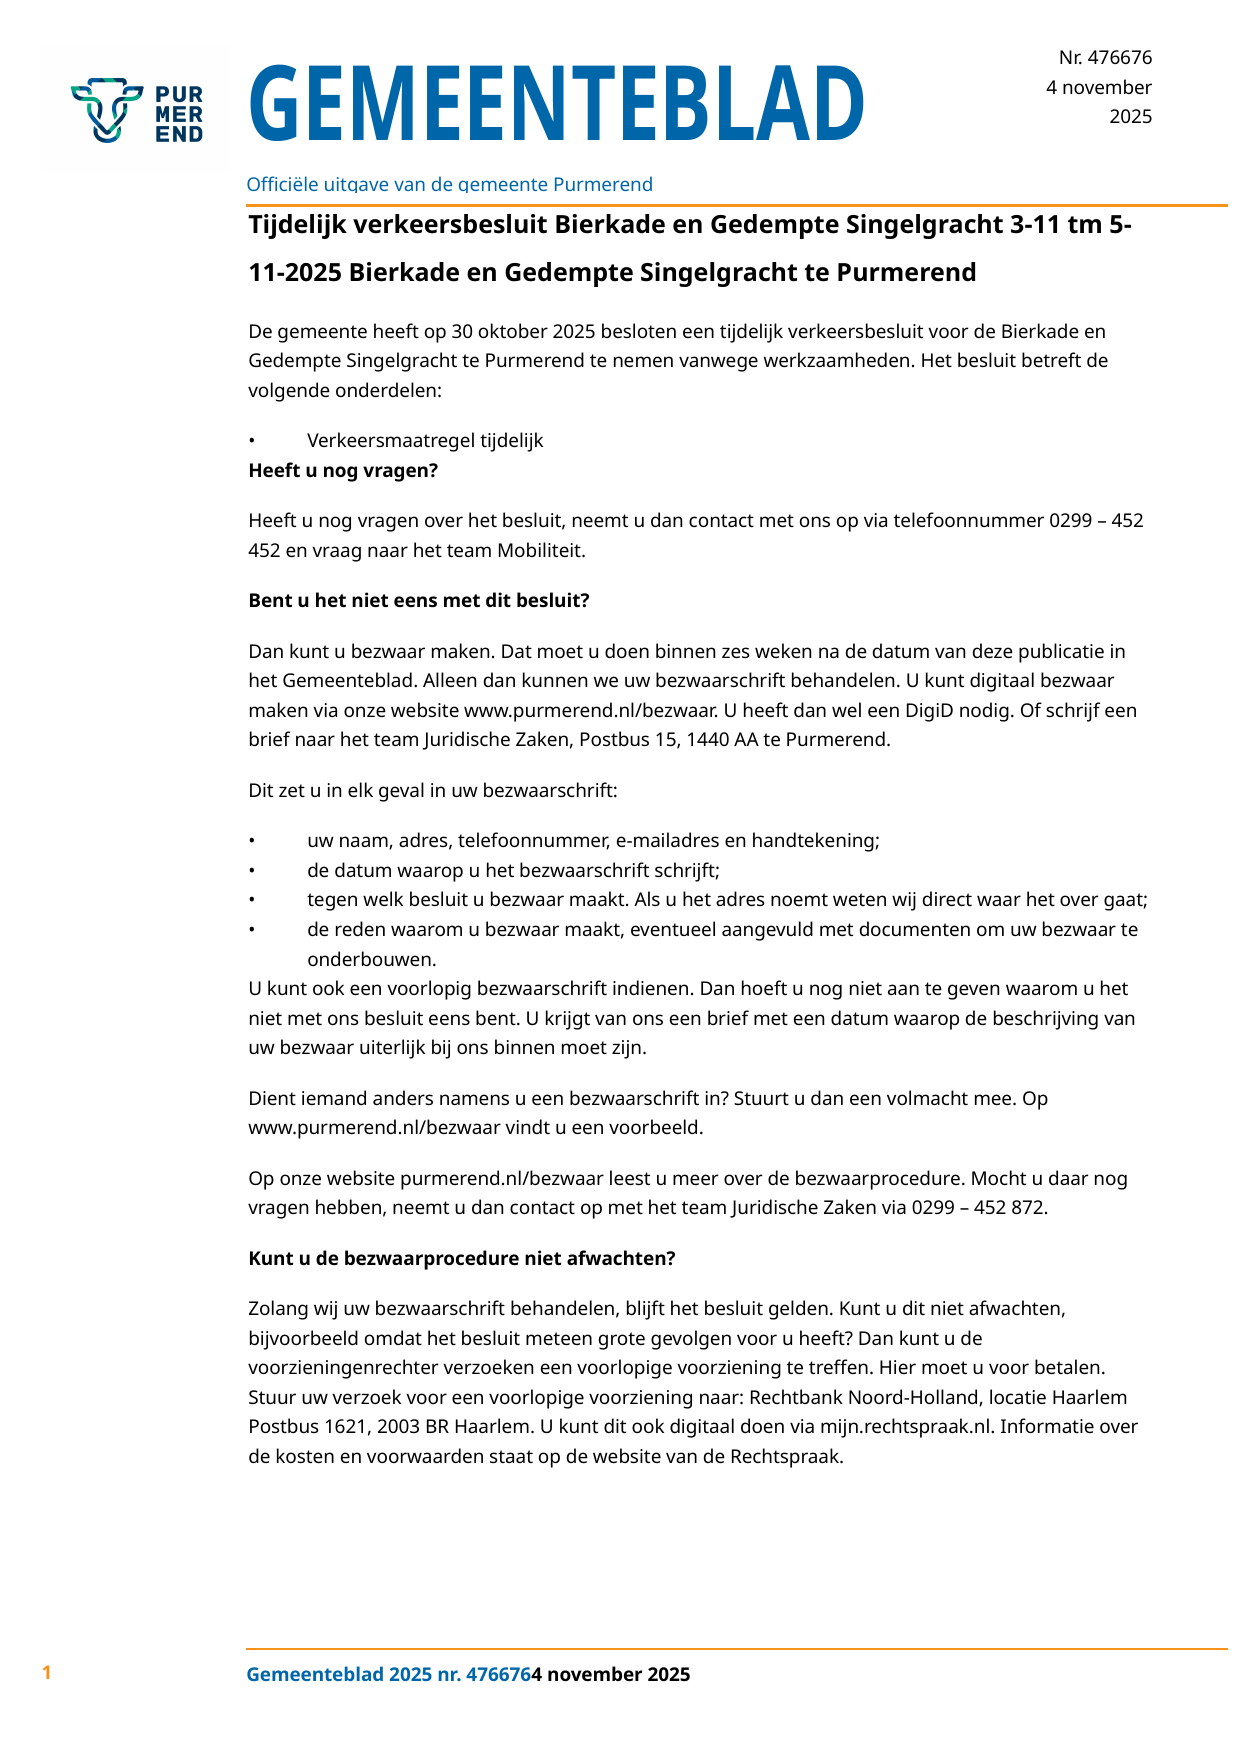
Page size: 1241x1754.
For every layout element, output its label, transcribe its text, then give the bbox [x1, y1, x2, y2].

text Heeft u nog vragen over het besluit, neemt u dan contact met ons op via telefoonnummer 0299 – 452 452 en vraag naar het team Mobiliteit. [248, 507, 1152, 563]
text Tijdelijk verkeersbesluit Bierkade en Gedempte Singelgracht 3-11 tm 5-11-2025 Bierkade en Gedempte Singelgracht te Purmerend [248, 207, 1152, 288]
text Kunt u de bezwaarprocedure niet afwachten? [248, 1245, 1152, 1271]
list Verkeersmaatregel tijdelijk [248, 427, 1152, 453]
text Dient iemand anders namens u een bezwaarschrift in? Stuurt u dan een volmacht mee. Op www.purmerend.nl/bezwaar vindt u een voorbeeld. [248, 1085, 1152, 1140]
text U kunt ook een voorlopig bezwaarschrift indienen. Dan hoeft u nog niet aan te geven waarom u het niet met ons besluit eens bent. U krijgt van ons een brief met een datum waarop de beschrijving van uw bezwaar uiterlijk bij ons binnen moet zijn. [248, 975, 1152, 1060]
picture [41, 47, 231, 172]
text Bent u het niet eens met dit besluit? [248, 587, 1152, 613]
text Dan kunt u bezwaar maken. Dat moet u doen binnen zes weken na de datum van deze publicatie in het Gemeenteblad. Alleen dan kunnen we uw bezwaarschrift behandelen. U kunt digitaal bezwaar maken via onze website www.purmerend.nl/bezwaar. U heeft dan wel een DigiD nodig. Of schrijf een brief naar het team Juridische Zaken, Postbus 15, 1440 AA te Purmerend. [248, 638, 1152, 752]
list de reden waarom u bezwaar maakt, eventueel aangevuld met documenten om uw bezwaar te onderbouwen. [248, 916, 1152, 972]
text Heeft u nog vragen? [248, 457, 1152, 483]
list tegen welk besluit u bezwaar maakt. Als u het adres noemt weten wij direct waar het over gaat; [248, 887, 1152, 912]
text Zolang wij uw bezwaarschrift behandelen, blijft het besluit gelden. Kunt u dit niet afwachten, bijvoorbeeld omdat het besluit meteen grote gevolgen voor u heeft? Dan kunt u de voorzieningenrechter verzoeken een voorlopige voorziening te treffen. Hier moet u voor betalen. Stuur uw verzoek voor een voorlopige voorziening naar: Rechtbank Noord-Holland, locatie Haarlem Postbus 1621, 2003 BR Haarlem. U kunt dit ook digitaal doen via mijn.rechtspraak.nl. Informatie over de kosten en voorwaarden staat op de website van de Rechtspraak. [248, 1295, 1152, 1469]
list de datum waarop u het bezwaarschrift schrijft; [248, 857, 1152, 883]
text Dit zet u in elk geval in uw bezwaarschrift: [248, 777, 1152, 803]
text De gemeente heeft op 30 oktober 2025 besloten een tijdelijk verkeersbesluit voor de Bierkade en Gedempte Singelgracht te Purmerend te nemen vanwege werkzaamheden. Het besluit betreft de volgende onderdelen: [248, 318, 1152, 403]
text Op onze website purmerend.nl/bezwaar leest u meer over de bezwaarprocedure. Mocht u daar nog vragen hebben, neemt u dan contact op met het team Juridische Zaken via 0299 – 452 872. [248, 1165, 1152, 1220]
list uw naam, adres, telefoonnummer, e-mailadres en handtekening; [248, 827, 1152, 853]
